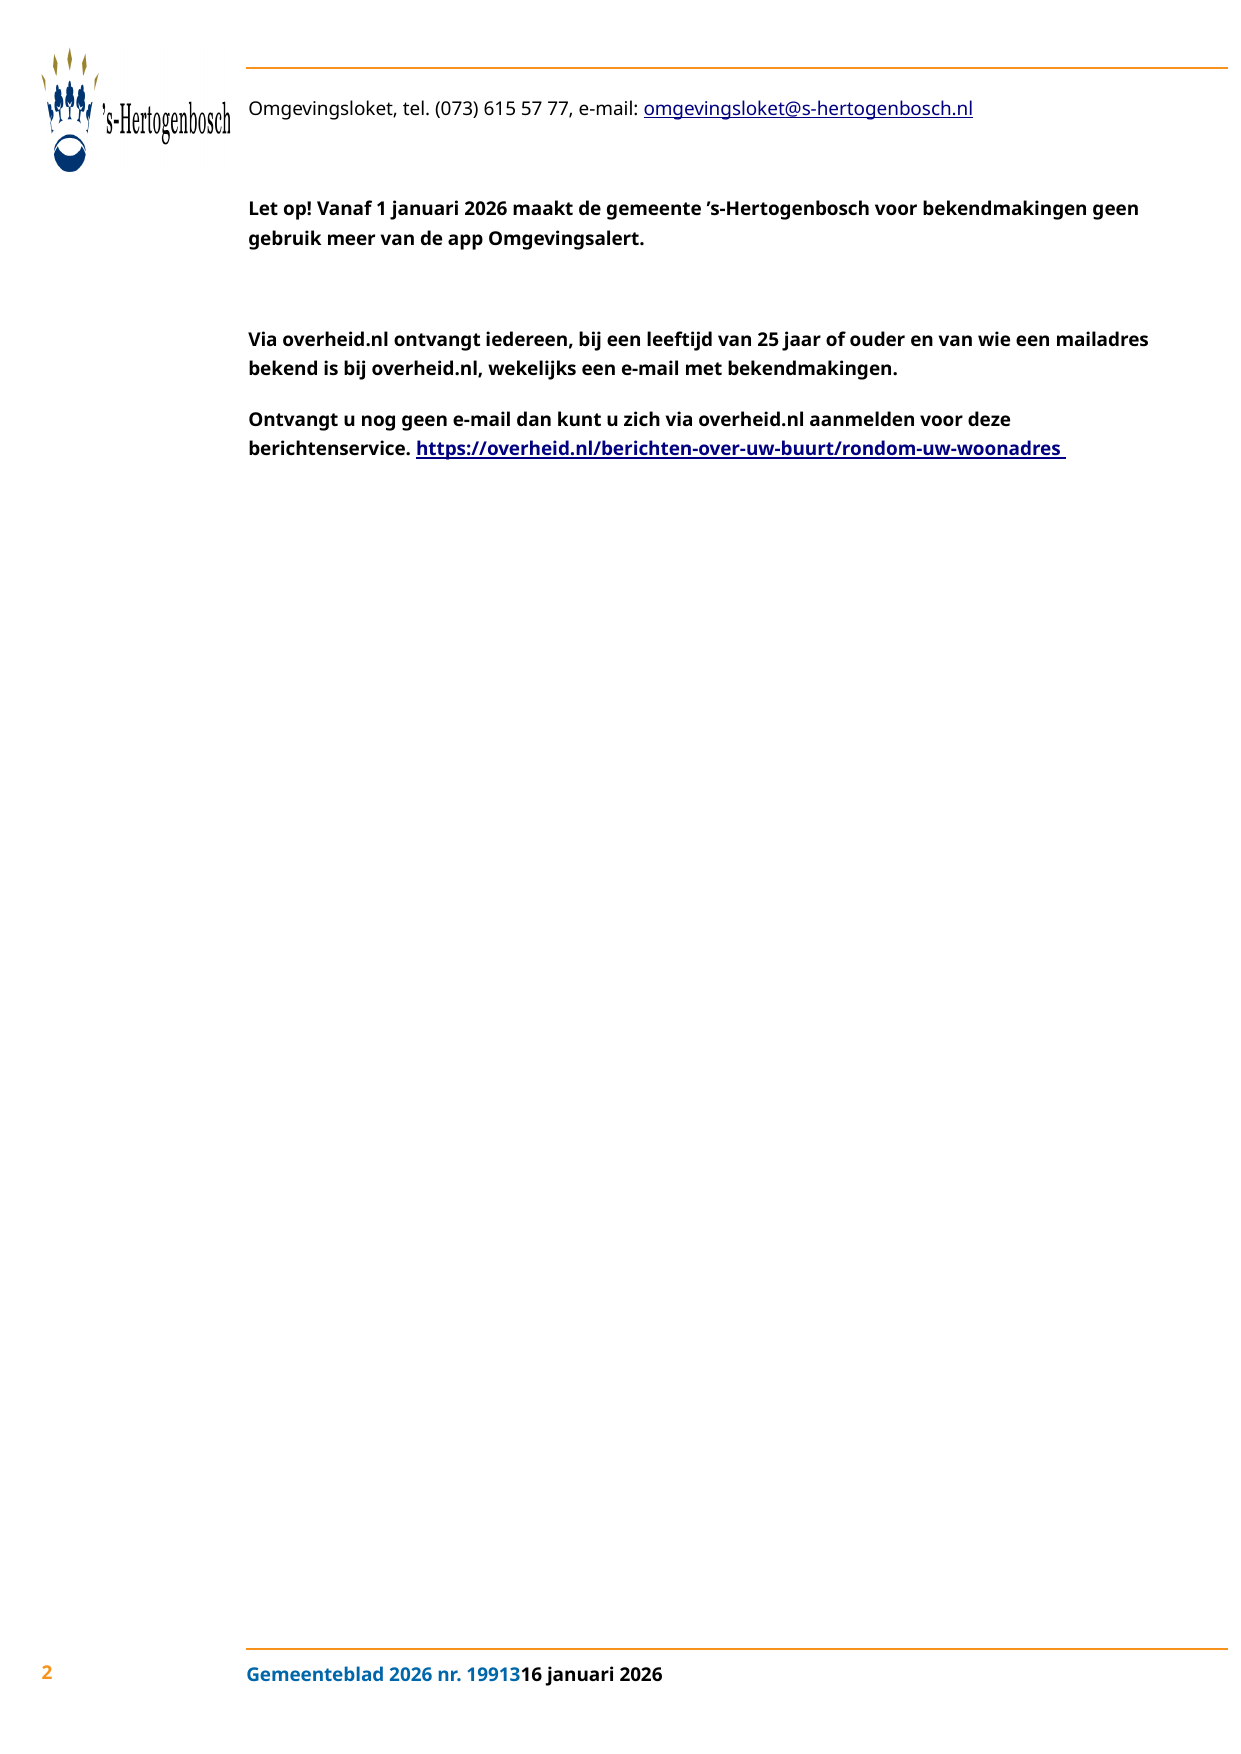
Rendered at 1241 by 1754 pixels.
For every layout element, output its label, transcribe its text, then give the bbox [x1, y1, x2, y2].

text Via overheid.nl ontvangt iedereen, bij een leeftijd van 25 jaar of ouder en van wie een mailadres bekend is bij overheid.nl, wekelijks een e-mail met bekendmakingen. [248, 326, 1152, 381]
text Let op! Vanaf 1 januari 2026 maakt de gemeente ’s-Hertogenbosch voor bekendmakingen geen gebruik meer van de app Omgevingsalert. [248, 196, 1152, 251]
text Ontvangt u nog geen e-mail dan kunt u zich via overheid.nl aanmelden voor deze berichtenservice. https://overheid.nl/berichten-over-uw-buurt/rondom-uw-woonadres [248, 406, 1152, 461]
picture [41, 47, 231, 172]
text Omgevingsloket, tel. (073) 615 57 77, e-mail: omgevingsloket@s-hertogenbosch.nl [248, 95, 1152, 121]
